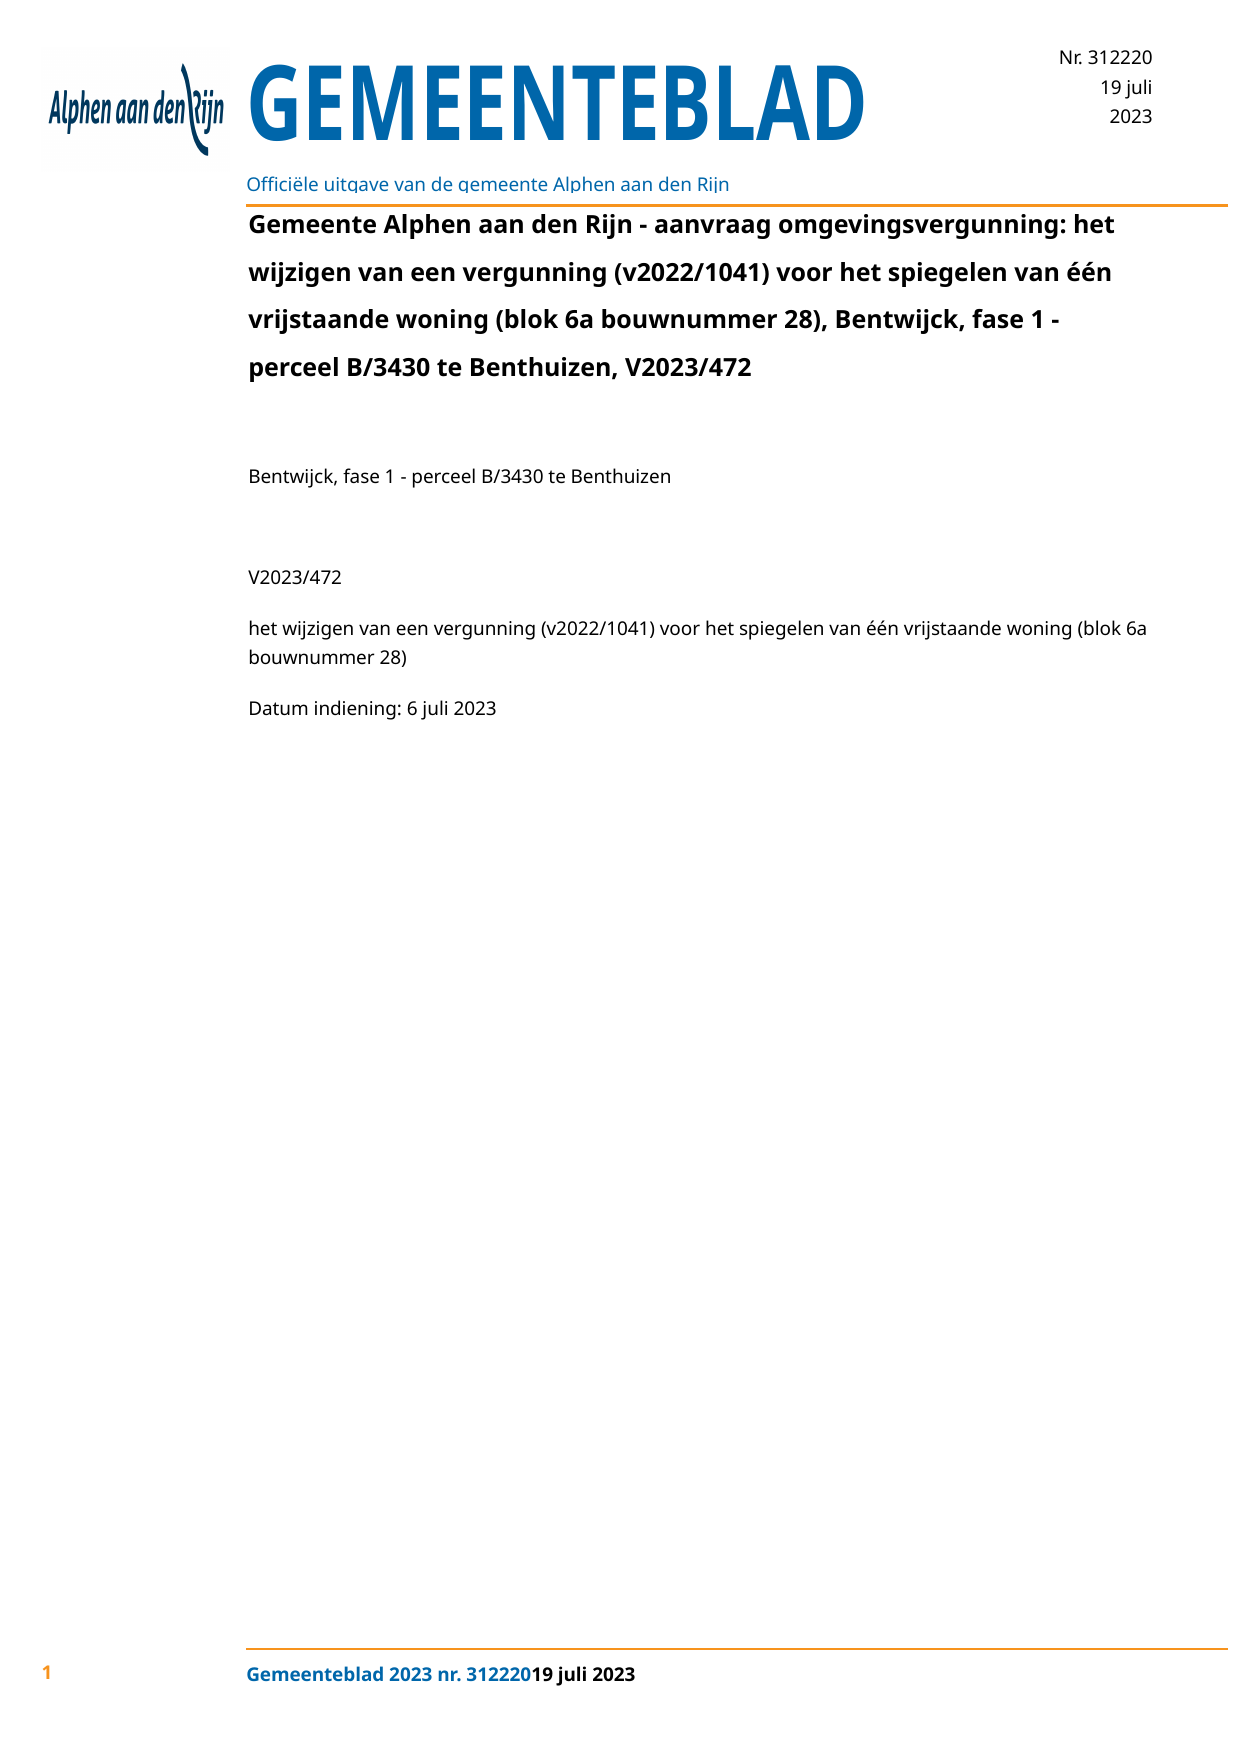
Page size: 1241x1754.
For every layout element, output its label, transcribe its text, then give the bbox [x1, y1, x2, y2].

text Datum indiening: 6 juli 2023 [248, 695, 1152, 721]
text V2023/472 [248, 564, 1152, 590]
text Bentwijck, fase 1 - perceel B/3430 te Benthuizen [248, 463, 1152, 489]
picture [41, 47, 231, 172]
text Gemeente Alphen aan den Rijn - aanvraag omgevingsvergunning: het wijzigen van een vergunning (v2022/1041) voor het spiegelen van één vrijstaande woning (blok 6a bouwnummer 28), Bentwijck, fase 1 - perceel B/3430 te Benthuizen, V2023/472 [248, 207, 1152, 384]
text het wijzigen van een vergunning (v2022/1041) voor het spiegelen van één vrijstaande woning (blok 6a bouwnummer 28) [248, 615, 1152, 670]
